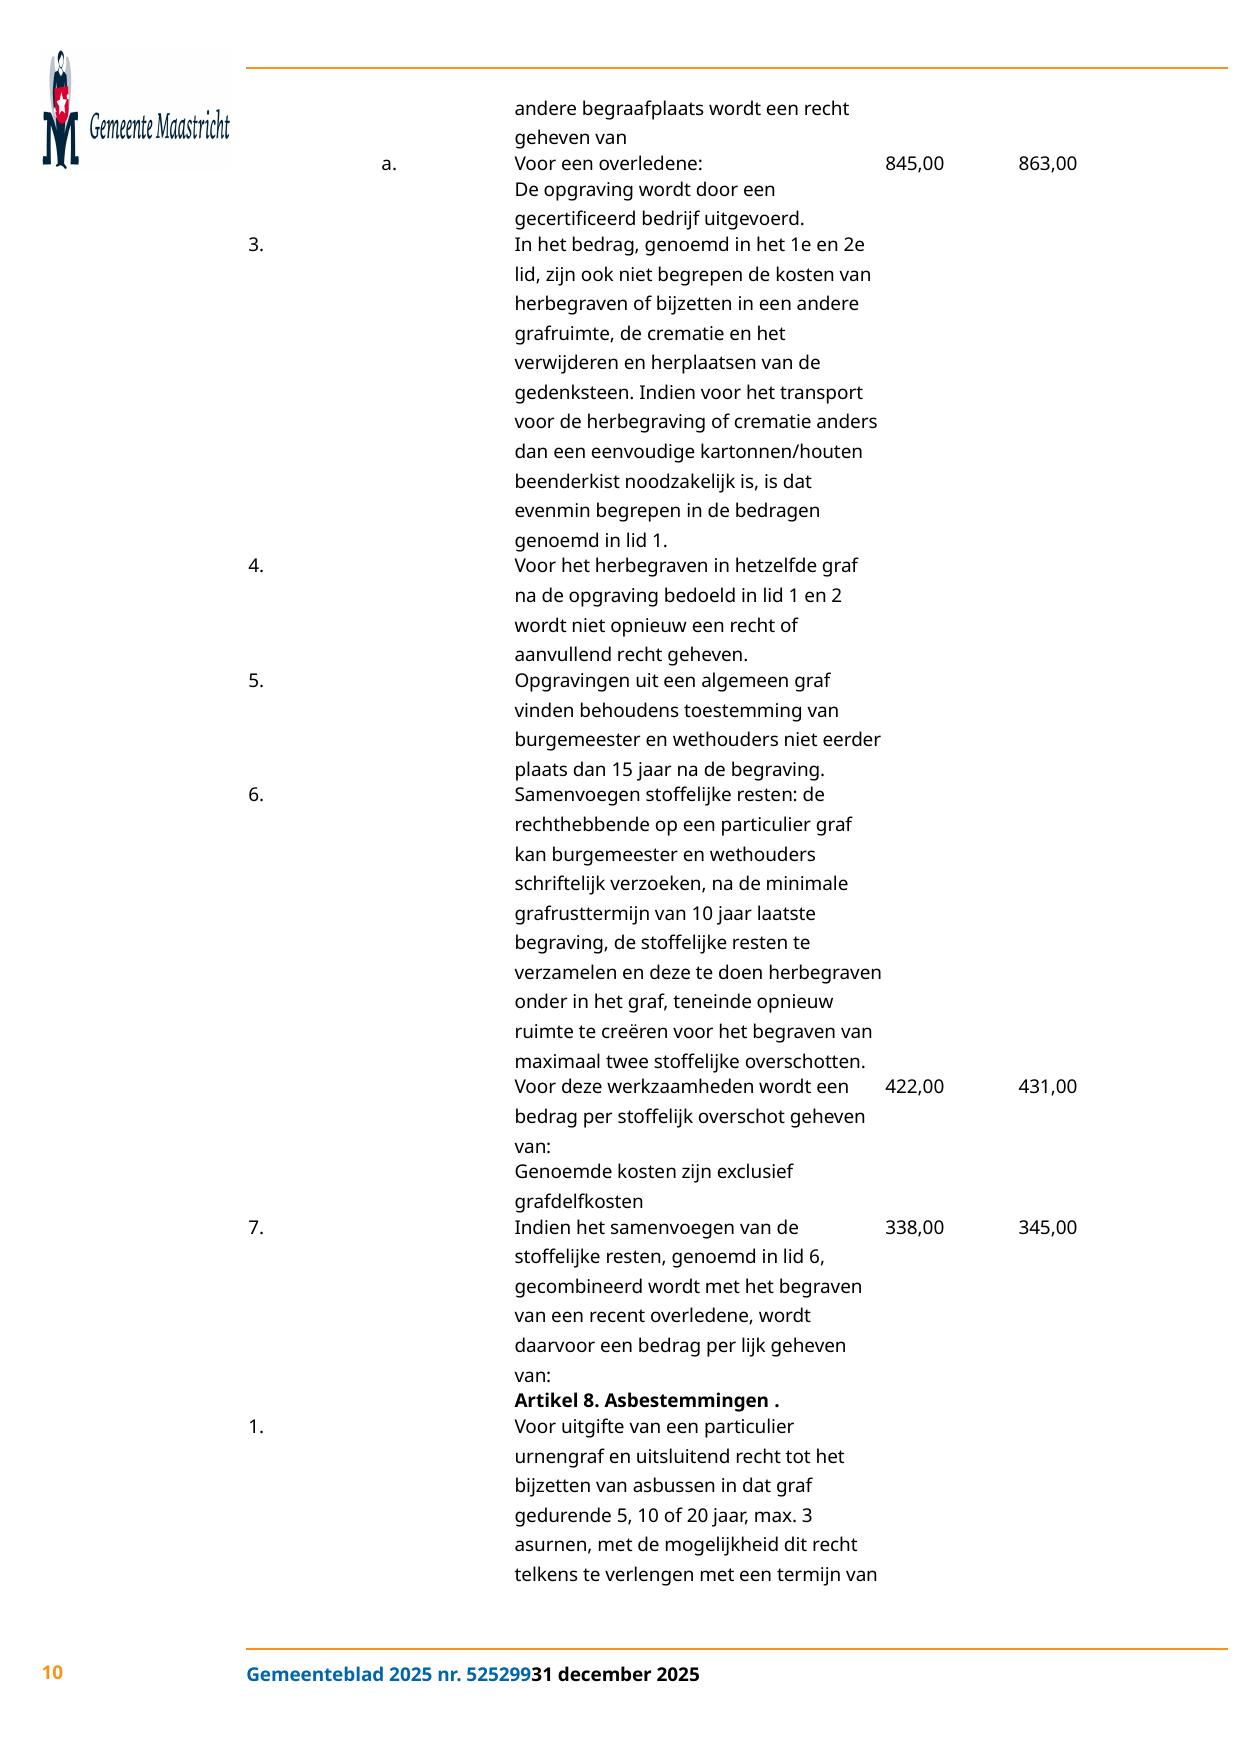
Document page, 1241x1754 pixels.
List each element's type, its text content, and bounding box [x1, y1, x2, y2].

table_cell [381, 95, 514, 150]
table_cell [1018, 782, 1152, 1074]
table_cell Indien het samenvoegen van de stoffelijke resten, genoemd in lid 6, gecombineerd wordt met het begraven van een recent overledene, wordt daarvoor een bedrag per lijk geheven van: [514, 1214, 885, 1387]
table_cell [1018, 95, 1152, 150]
table_cell [885, 1159, 1018, 1214]
table_cell [248, 150, 381, 176]
table_cell [381, 553, 514, 667]
table_cell De opgraving wordt door een gecertificeerd bedrijf uitgevoerd. [514, 176, 885, 231]
picture [41, 47, 231, 172]
table_cell 7. [248, 1214, 381, 1387]
table_cell 338,00 [885, 1214, 1018, 1387]
table_cell Samenvoegen stoffelijke resten: de rechthebbende op een particulier graf kan burgemeester en wethouders schriftelijk verzoeken, na de minimale grafrusttermijn van 10 jaar laatste begraving, de stoffelijke resten te verzamelen en deze te doen herbegraven onder in het graf, teneinde opnieuw ruimte te creëren voor het begraven van maximaal twee stoffelijke overschotten. [514, 782, 885, 1074]
table_cell [885, 667, 1018, 782]
table_cell [248, 1074, 381, 1158]
table_cell 863,00 [1018, 150, 1152, 176]
table_cell andere begraafplaats wordt een recht geheven van [514, 95, 885, 150]
table_cell 422,00 [885, 1074, 1018, 1158]
table_cell a. [381, 150, 514, 176]
table_cell Voor het herbegraven in hetzelfde graf na de opgraving bedoeld in lid 1 en 2 wordt niet opnieuw een recht of aanvullend recht geheven. [514, 553, 885, 667]
table_cell 6. [248, 782, 381, 1074]
table_cell 1. [248, 1413, 381, 1587]
table_cell Opgravingen uit een algemeen graf vinden behoudens toestemming van burgemeester en wethouders niet eerder plaats dan 15 jaar na de begraving. [514, 667, 885, 782]
table_cell Artikel 8. Asbestemmingen . [514, 1388, 885, 1413]
table_cell [381, 1074, 514, 1158]
table_cell Genoemde kosten zijn exclusief grafdelfkosten [514, 1159, 885, 1214]
table_cell [248, 176, 381, 231]
table_cell [1018, 1388, 1152, 1413]
table_cell [381, 667, 514, 782]
table_cell [1018, 667, 1152, 782]
table_cell [1018, 1413, 1152, 1587]
table_cell [248, 95, 381, 150]
table_cell [381, 1413, 514, 1587]
table_cell [381, 1388, 514, 1413]
table_cell Voor deze werkzaamheden wordt een bedrag per stoffelijk overschot geheven van: [514, 1074, 885, 1158]
table_cell [885, 176, 1018, 231]
table_cell 431,00 [1018, 1074, 1152, 1158]
table_cell [885, 553, 1018, 667]
table_cell [381, 782, 514, 1074]
table_cell [885, 1413, 1018, 1587]
table_cell [885, 231, 1018, 553]
table_cell Voor uitgifte van een particulier urnengraf en uitsluitend recht tot het bijzetten van asbussen in dat graf gedurende 5, 10 of 20 jaar, max. 3 asurnen, met de mogelijkheid dit recht telkens te verlengen met een termijn van [514, 1413, 885, 1587]
table_cell In het bedrag, genoemd in het 1e en 2e lid, zijn ook niet begrepen de kosten van herbegraven of bijzetten in een andere grafruimte, de crematie en het verwijderen en herplaatsen van de gedenksteen. Indien voor het transport voor de herbegraving of crematie anders dan een eenvoudige kartonnen/houten beenderkist noodzakelijk is, is dat evenmin begrepen in de bedragen genoemd in lid 1. [514, 231, 885, 553]
table_cell 845,00 [885, 150, 1018, 176]
table_cell 345,00 [1018, 1214, 1152, 1387]
table_cell [885, 782, 1018, 1074]
table_cell 3. [248, 231, 381, 553]
table_cell [1018, 176, 1152, 231]
table_cell [885, 95, 1018, 150]
table_cell [381, 1159, 514, 1214]
table_cell [248, 1159, 381, 1214]
table_cell [1018, 553, 1152, 667]
table_cell [1018, 1159, 1152, 1214]
table_cell 5. [248, 667, 381, 782]
table_cell [885, 1388, 1018, 1413]
table_cell [381, 176, 514, 231]
table_cell [1018, 231, 1152, 553]
table_cell [381, 231, 514, 553]
table_cell 4. [248, 553, 381, 667]
table_cell [248, 1388, 381, 1413]
table_cell [381, 1214, 514, 1387]
table_cell Voor een overledene: [514, 150, 885, 176]
